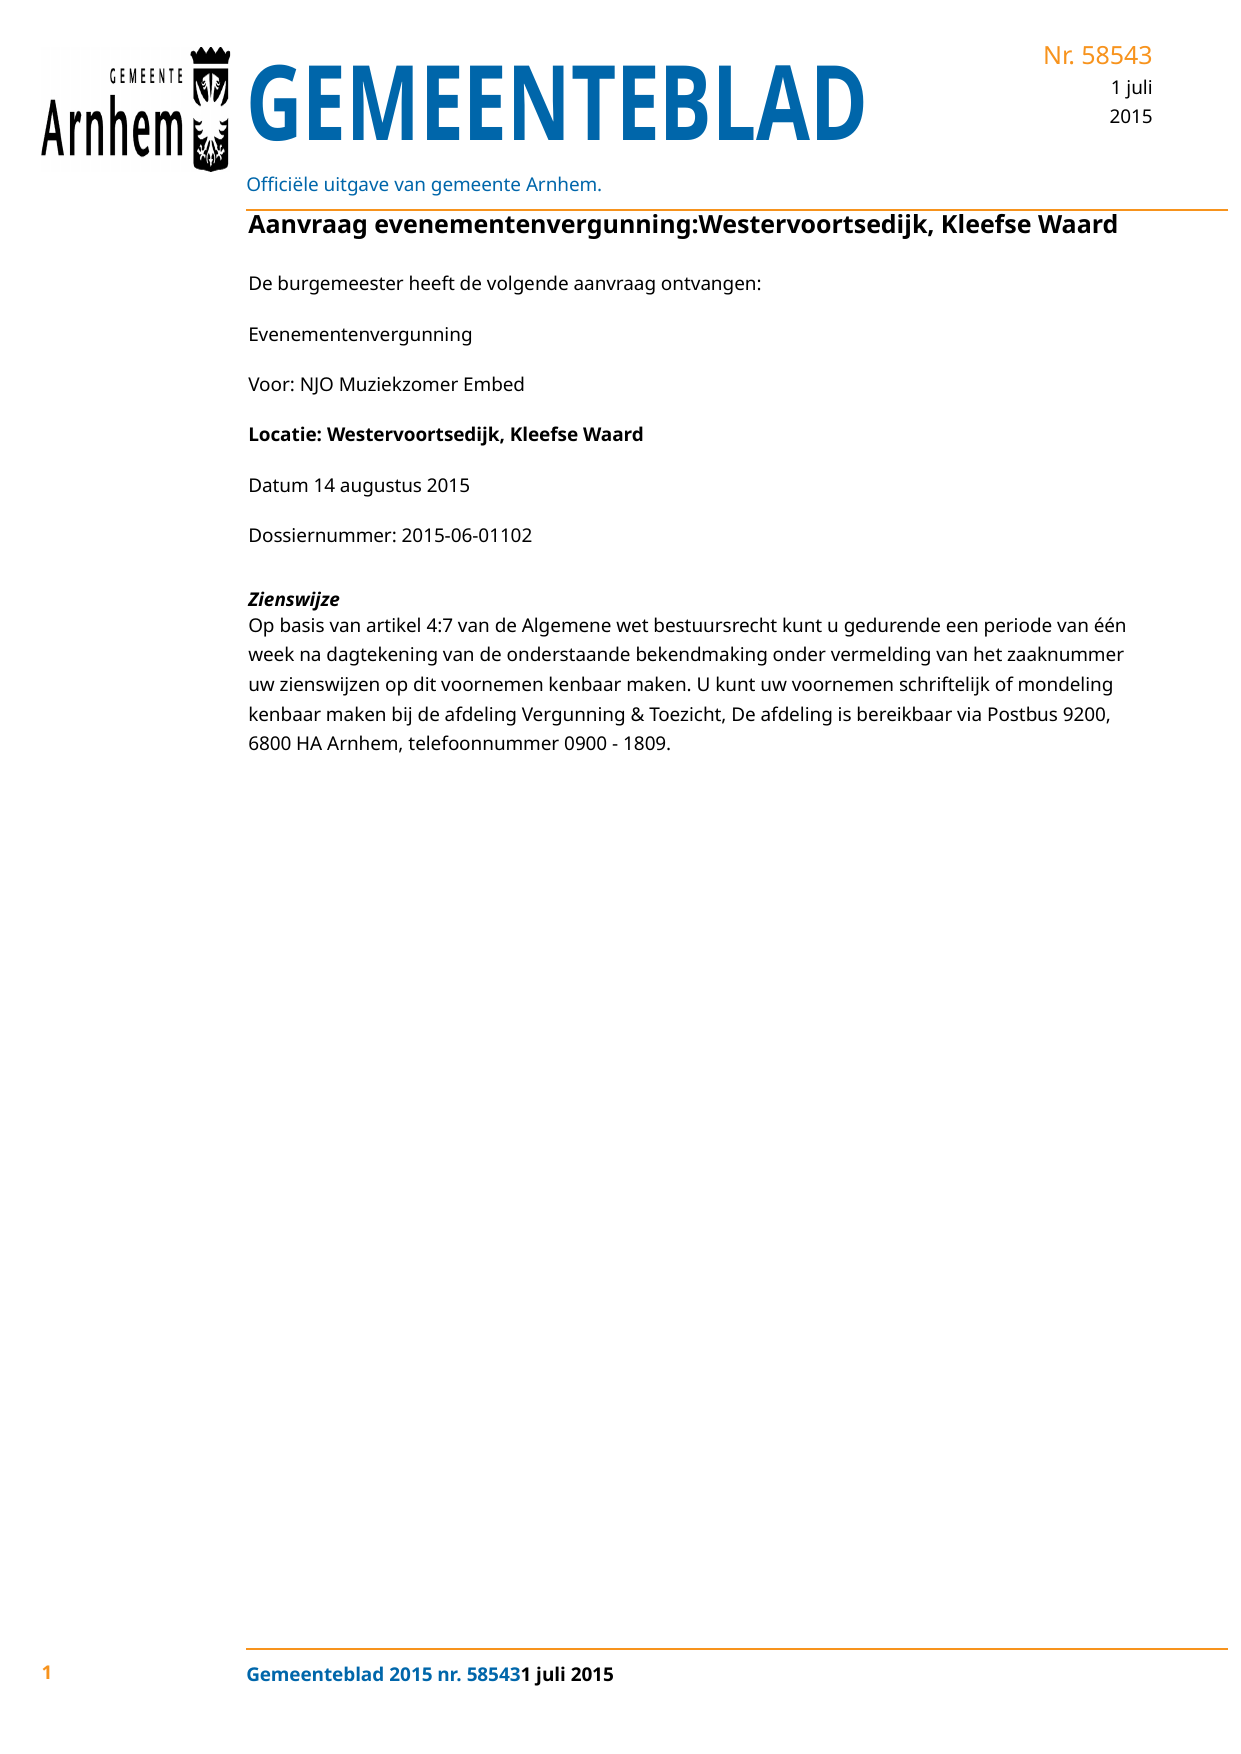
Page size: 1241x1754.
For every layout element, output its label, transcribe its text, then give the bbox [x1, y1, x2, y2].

text Zienswijze [248, 586, 1152, 612]
text De burgemeester heeft de volgende aanvraag ontvangen: [248, 270, 1152, 296]
text Datum 14 augustus 2015 [248, 472, 1152, 498]
picture [41, 47, 231, 172]
text Aanvraag evenementenvergunning:Westervoortsedijk, Kleefse Waard [248, 211, 1152, 241]
text Op basis van artikel 4:7 van de Algemene wet bestuursrecht kunt u gedurende een periode van één week na dagtekening van de onderstaande bekendmaking onder vermelding van het zaaknummer uw zienswijzen op dit voornemen kenbaar maken. U kunt uw voornemen schriftelijk of mondeling kenbaar maken bij de afdeling Vergunning & Toezicht, De afdeling is bereikbaar via Postbus 9200, 6800 HA Arnhem, telefoonnummer 0900 - 1809. [248, 612, 1152, 756]
text Evenementenvergunning [248, 321, 1152, 346]
text Locatie: Westervoortsedijk, Kleefse Waard [248, 422, 1152, 447]
text Voor: NJO Muziekzomer Embed [248, 371, 1152, 397]
text Dossiernummer: 2015-06-01102 [248, 522, 1152, 548]
